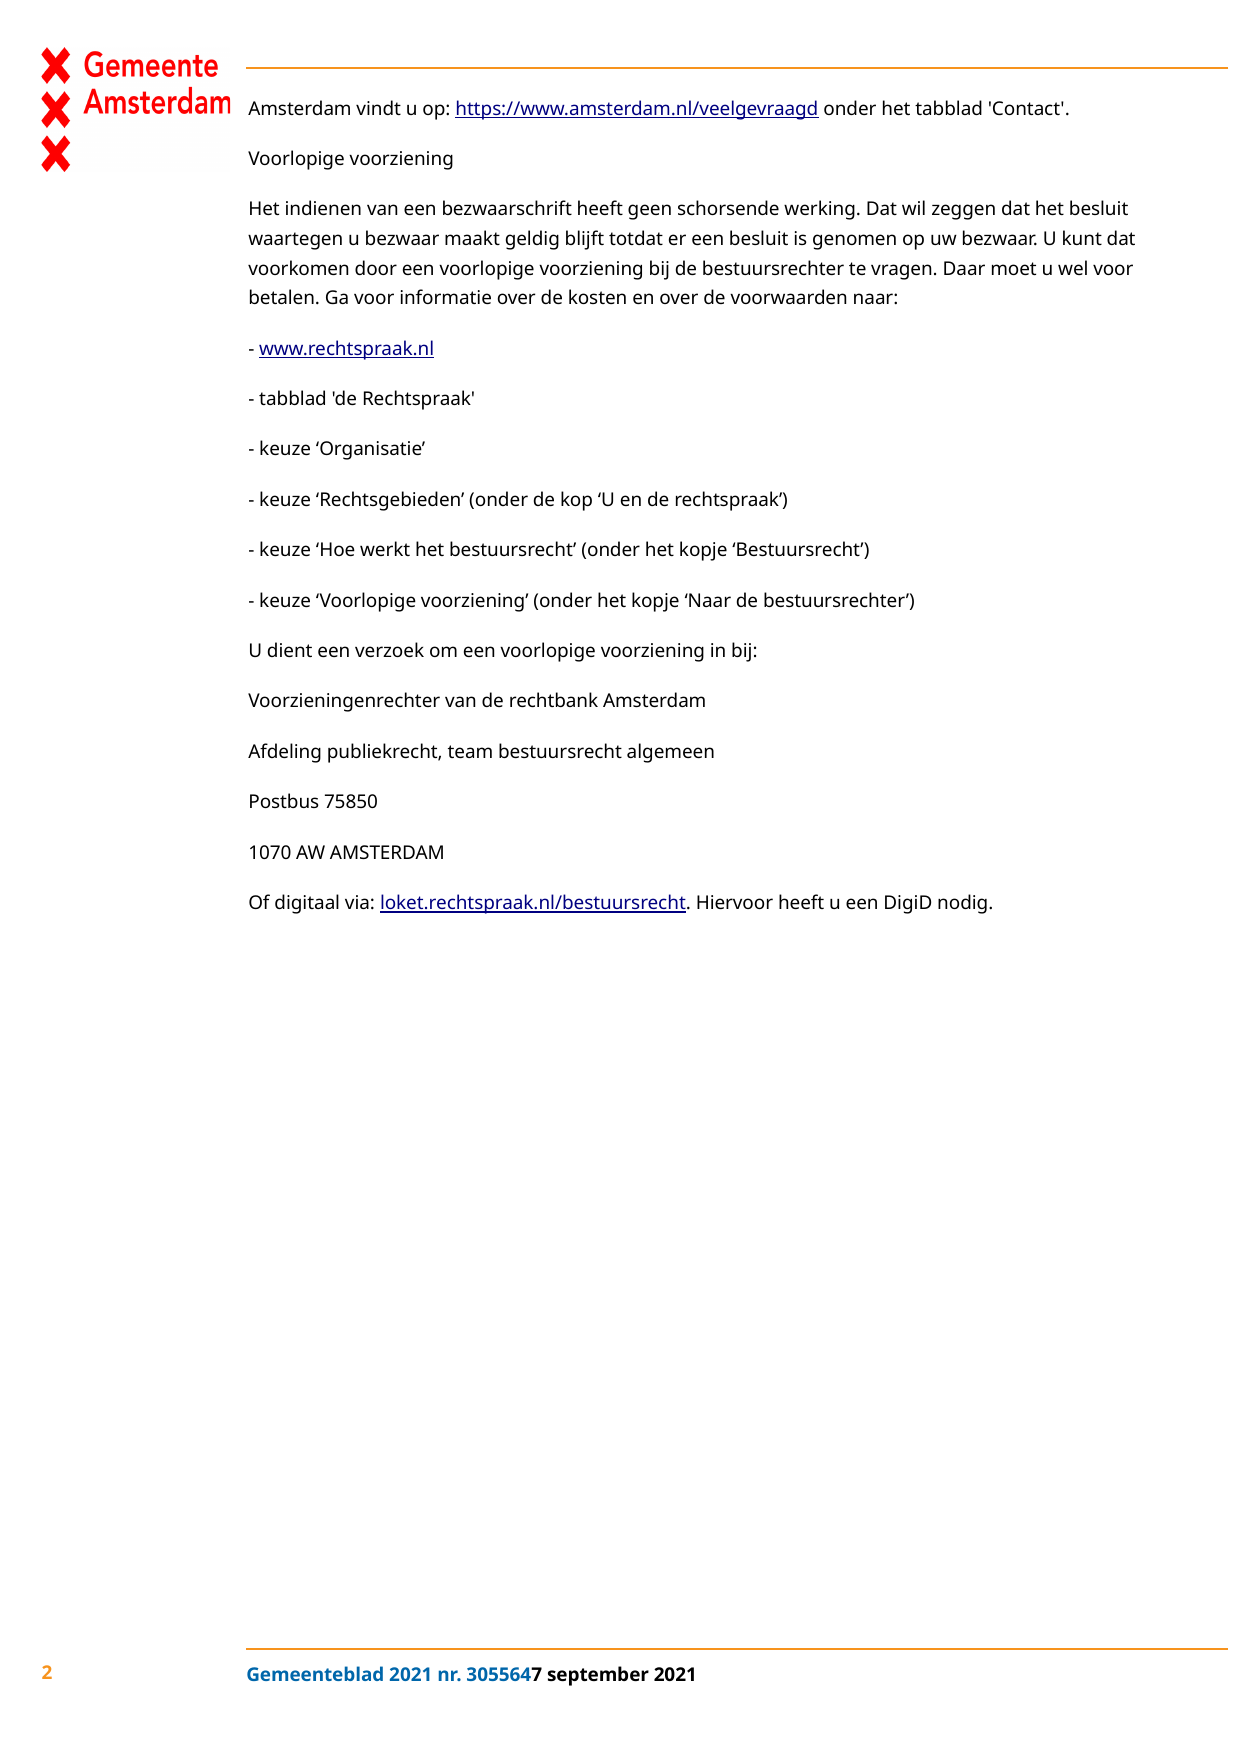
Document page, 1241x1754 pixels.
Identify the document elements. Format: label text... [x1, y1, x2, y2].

text Amsterdam vindt u op: https://www.amsterdam.nl/veelgevraagd onder het tabblad 'Contact'. [248, 95, 1152, 121]
text U dient een verzoek om een voorlopige voorziening in bij: [248, 637, 1152, 663]
text Postbus 75850 [248, 788, 1152, 814]
text Of digitaal via: loket.rechtspraak.nl/bestuursrecht. Hiervoor heeft u een DigiD nodig. [248, 889, 1152, 915]
text Afdeling publiekrecht, team bestuursrecht algemeen [248, 738, 1152, 764]
text - www.rechtspraak.nl [248, 335, 1152, 361]
text 1070 AW AMSTERDAM [248, 839, 1152, 865]
text - keuze ‘Hoe werkt het bestuursrecht’ (onder het kopje ‘Bestuursrecht’) [248, 536, 1152, 562]
text Voorzieningenrechter van de rechtbank Amsterdam [248, 688, 1152, 713]
text - tabblad 'de Rechtspraak' [248, 385, 1152, 411]
picture [41, 47, 231, 172]
text - keuze ‘Rechtsgebieden’ (onder de kop ‘U en de rechtspraak’) [248, 486, 1152, 512]
text Voorlopige voorziening [248, 145, 1152, 171]
text - keuze ‘Organisatie’ [248, 436, 1152, 461]
text - keuze ‘Voorlopige voorziening’ (onder het kopje ‘Naar de bestuursrechter’) [248, 587, 1152, 613]
text Het indienen van een bezwaarschrift heeft geen schorsende werking. Dat wil zeggen dat het besluit waartegen u bezwaar maakt geldig blijft totdat er een besluit is genomen op uw bezwaar. U kunt dat voorkomen door een voorlopige voorziening bij de bestuursrechter te vragen. Daar moet u wel voor betalen. Ga voor informatie over de kosten en over de voorwaarden naar: [248, 196, 1152, 310]
